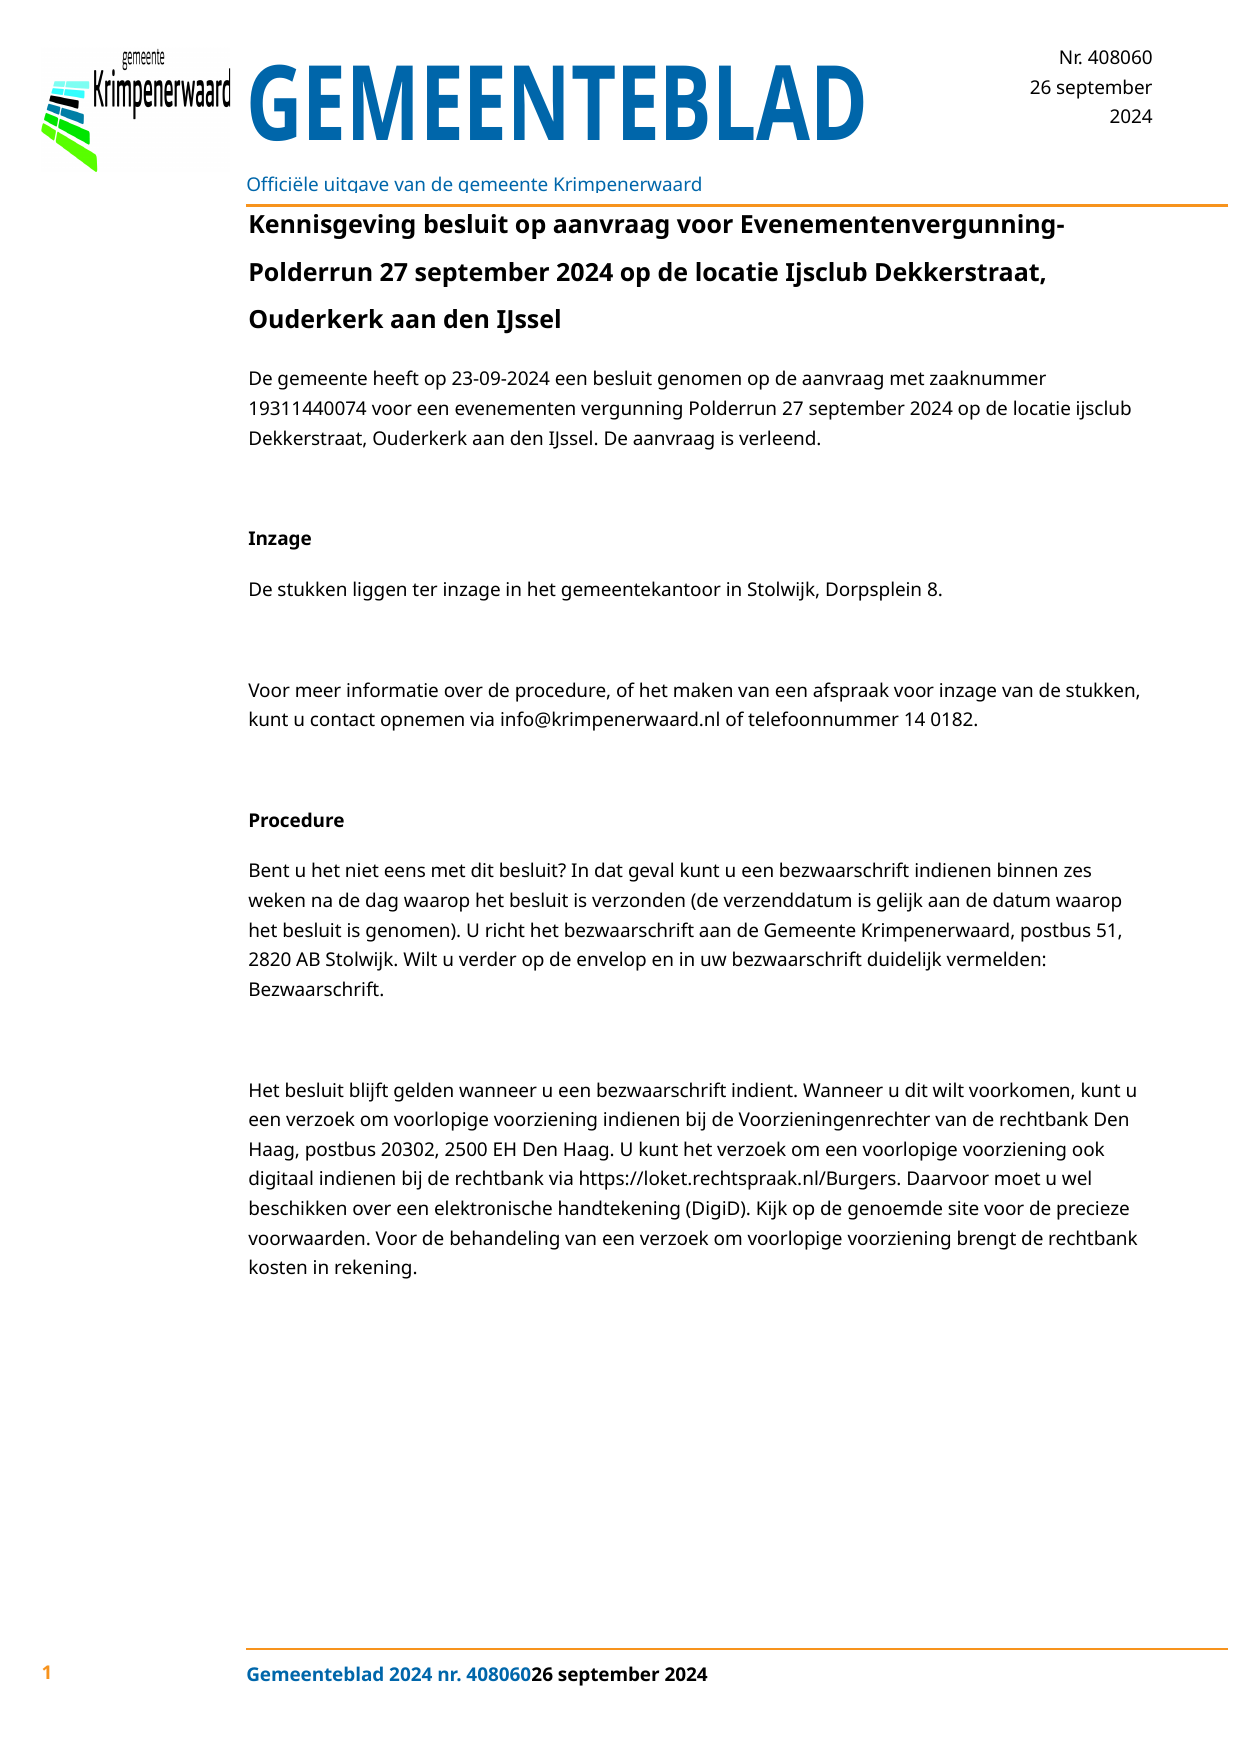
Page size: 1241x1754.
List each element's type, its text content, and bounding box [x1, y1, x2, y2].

text Procedure [248, 807, 1152, 833]
text Inzage [248, 526, 1152, 551]
picture [41, 47, 231, 172]
text Voor meer informatie over de procedure, of het maken van een afspraak voor inzage van de stukken, kunt u contact opnemen via info@krimpenerwaard.nl of telefoonnummer 14 0182. [248, 677, 1152, 732]
text De stukken liggen ter inzage in het gemeentekantoor in Stolwijk, Dorpsplein 8. [248, 576, 1152, 602]
text Bent u het niet eens met dit besluit? In dat geval kunt u een bezwaarschrift indienen binnen zes weken na de dag waarop het besluit is verzonden (de verzenddatum is gelijk aan de datum waarop het besluit is genomen). U richt het bezwaarschrift aan de Gemeente Krimpenerwaard, postbus 51, 2820 AB Stolwijk. Wilt u verder op de envelop en in uw bezwaarschrift duidelijk vermelden: Bezwaarschrift. [248, 858, 1152, 1002]
text Kennisgeving besluit op aanvraag voor Evenementenvergunning- Polderrun 27 september 2024 op de locatie Ijsclub Dekkerstraat, Ouderkerk aan den IJssel [248, 207, 1152, 336]
text De gemeente heeft op 23-09-2024 een besluit genomen op de aanvraag met zaaknummer 19311440074 voor een evenementen vergunning Polderrun 27 september 2024 op de locatie ijsclub Dekkerstraat, Ouderkerk aan den IJssel. De aanvraag is verleend. [248, 366, 1152, 450]
text Het besluit blijft gelden wanneer u een bezwaarschrift indient. Wanneer u dit wilt voorkomen, kunt u een verzoek om voorlopige voorziening indienen bij de Voorzieningenrechter van de rechtbank Den Haag, postbus 20302, 2500 EH Den Haag. U kunt het verzoek om een voorlopige voorziening ook digitaal indienen bij de rechtbank via https://loket.rechtspraak.nl/Burgers. Daarvoor moet u wel beschikken over een elektronische handtekening (DigiD). Kijk op de genoemde site voor de precieze voorwaarden. Voor de behandeling van een verzoek om voorlopige voorziening brengt de rechtbank kosten in rekening. [248, 1077, 1152, 1280]
